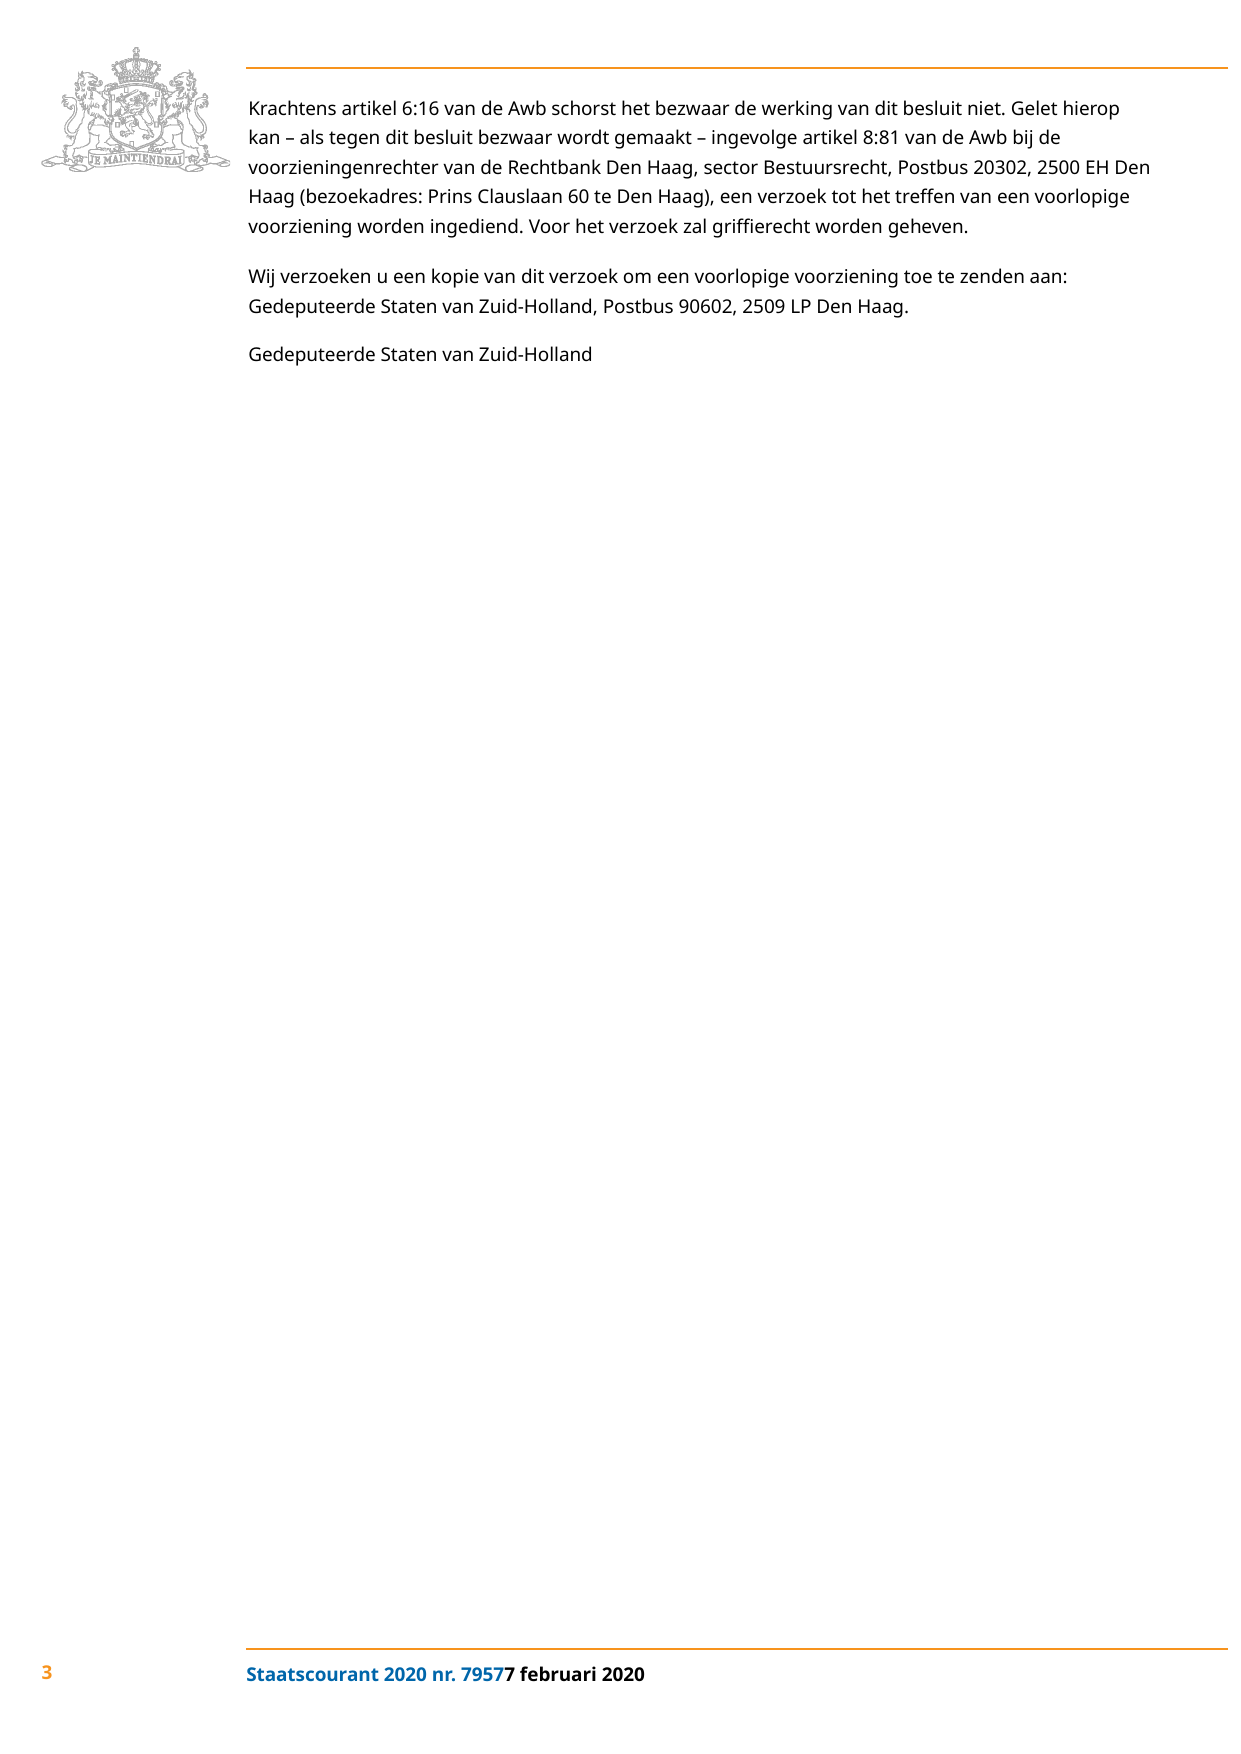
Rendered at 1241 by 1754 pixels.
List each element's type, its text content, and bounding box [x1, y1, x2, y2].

text Wij verzoeken u een kopie van dit verzoek om een voorlopige voorziening toe te zenden aan: Gedeputeerde Staten van Zuid-Holland, Postbus 90602, 2509 LP Den Haag. [248, 263, 1152, 319]
text Gedeputeerde Staten van Zuid-Holland [248, 341, 1152, 367]
picture [41, 47, 231, 172]
text Krachtens artikel 6:16 van de Awb schorst het bezwaar de werking van dit besluit niet. Gelet hierop kan – als tegen dit besluit bezwaar wordt gemaakt – ingevolge artikel 8:81 van de Awb bij de voorzieningenrechter van de Rechtbank Den Haag, sector Bestuursrecht, Postbus 20302, 2500 EH Den Haag (bezoekadres: Prins Clauslaan 60 te Den Haag), een verzoek tot het treffen van een voorlopige voorziening worden ingediend. Voor het verzoek zal griffierecht worden geheven. [248, 95, 1152, 239]
